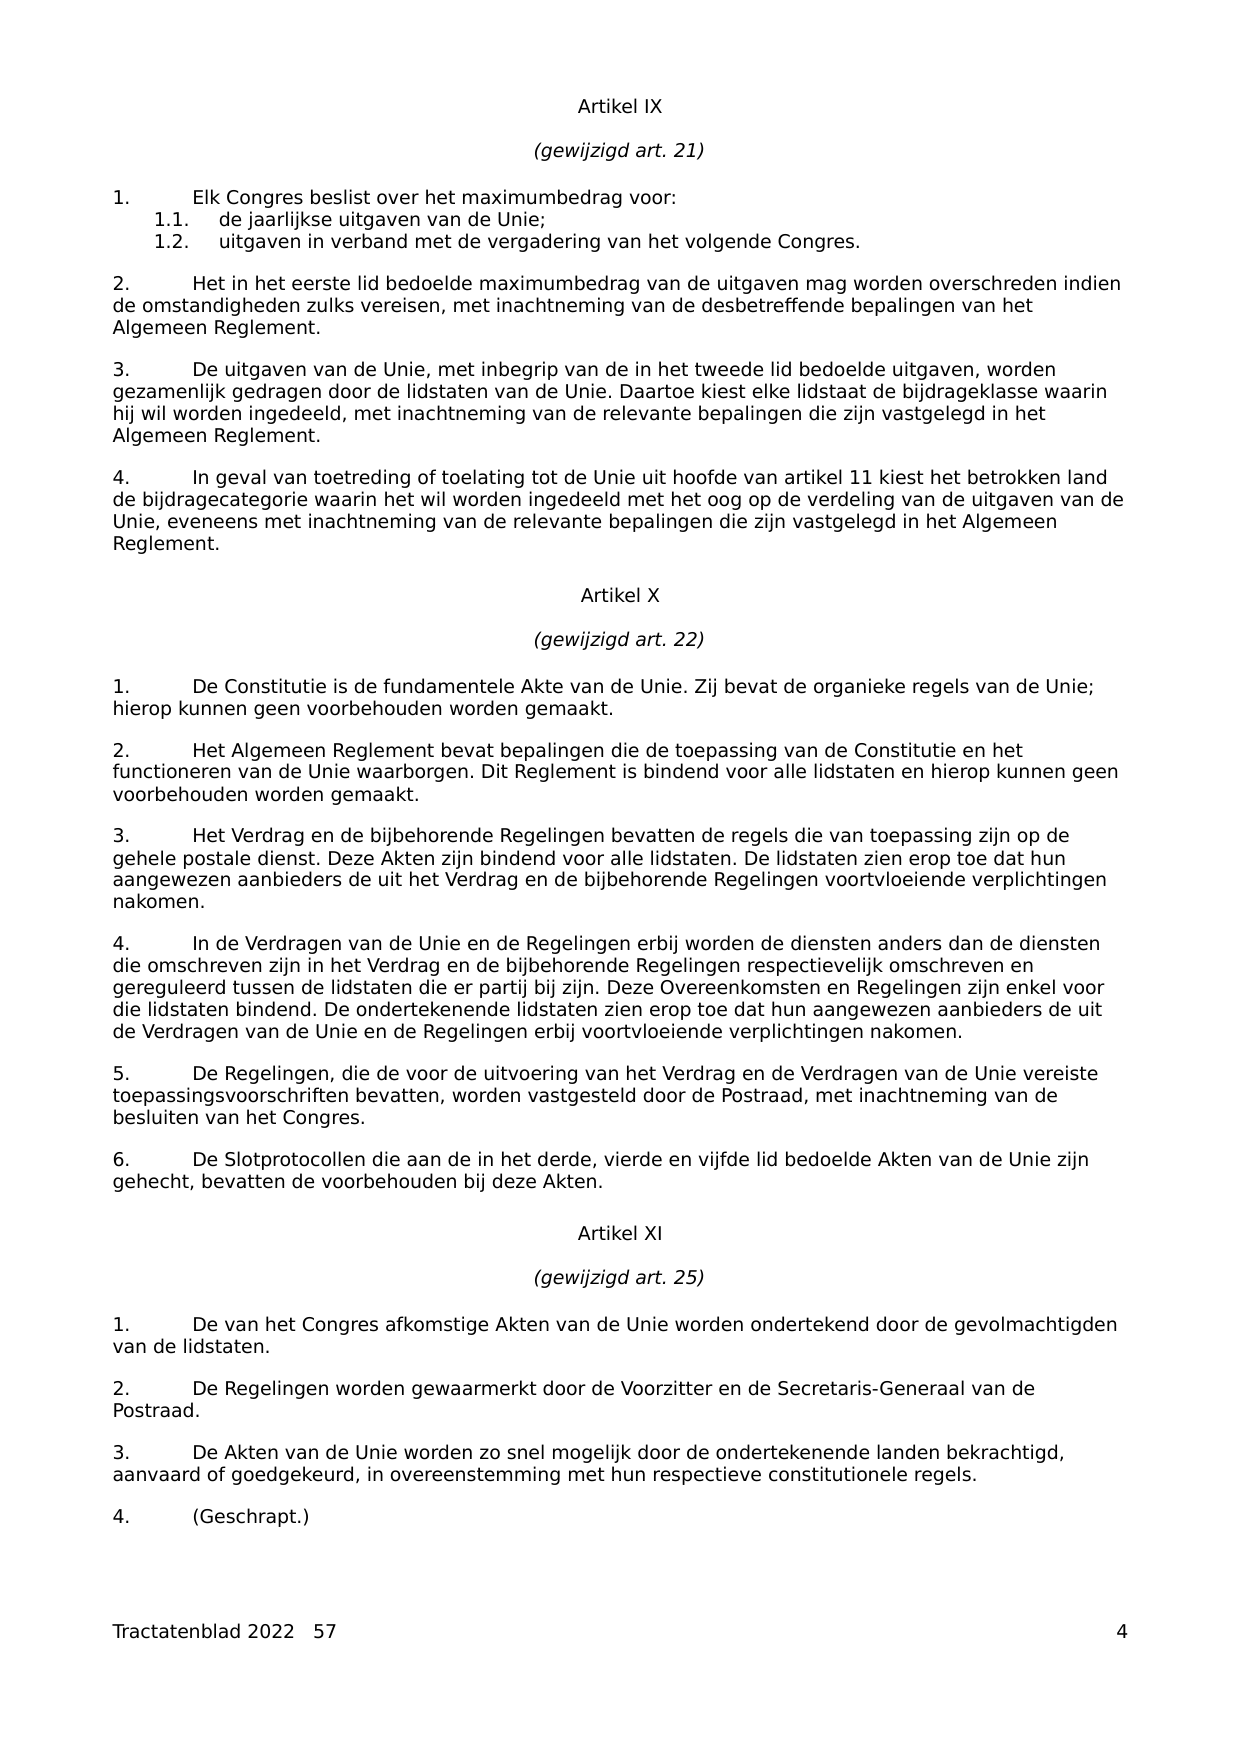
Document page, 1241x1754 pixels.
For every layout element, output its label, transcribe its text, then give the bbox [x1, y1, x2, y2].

text 1.2. uitgaven in verband met de vergadering van het volgende Congres. [153, 231, 1128, 253]
subtitle Artikel XI (gewijzigd art. 25) [112, 1223, 1128, 1289]
text 4. In geval van toetreding of toelating tot de Unie uit hoofde van artikel 11 kiest het betrokken land de bijdragecategorie waarin het wil worden ingedeeld met het oog op de verdeling van de uitgaven van de Unie, eveneens met inachtneming van de relevante bepalingen die zijn vastgelegd in het Algemeen Reglement. [112, 467, 1128, 554]
text 1. De van het Congres afkomstige Akten van de Unie worden ondertekend door de gevolmachtigden van de lidstaten. [112, 1314, 1128, 1358]
text 6. De Slotprotocollen die aan de in het derde, vierde en vijfde lid bedoelde Akten van de Unie zijn gehecht, bevatten de voorbehouden bij deze Akten. [112, 1149, 1128, 1193]
text 3. Het Verdrag en de bijbehorende Regelingen bevatten de regels die van toepassing zijn op de gehele postale dienst. Deze Akten zijn bindend voor alle lidstaten. De lidstaten zien erop toe dat hun aangewezen aanbieders de uit het Verdrag en de bijbehorende Regelingen voortvloeiende verplichtingen nakomen. [112, 825, 1128, 913]
text 1.1. de jaarlijkse uitgaven van de Unie; [153, 209, 1128, 231]
text 5. De Regelingen, die de voor de uitvoering van het Verdrag en de Verdragen van de Unie vereiste toepassingsvoorschriften bevatten, worden vastgesteld door de Postraad, met inachtneming van de besluiten van het Congres. [112, 1063, 1128, 1129]
text 1. Elk Congres beslist over het maximumbedrag voor: [112, 187, 1128, 209]
text 4. In de Verdragen van de Unie en de Regelingen erbij worden de diensten anders dan de diensten die omschreven zijn in het Verdrag en de bijbehorende Regelingen respectievelijk omschreven en gereguleerd tussen de lidstaten die er partij bij zijn. Deze Overeenkomsten en Regelingen zijn enkel voor die lidstaten bindend. De ondertekenende lidstaten zien erop toe dat hun aangewezen aanbieders de uit de Verdragen van de Unie en de Regelingen erbij voortvloeiende verplichtingen nakomen. [112, 933, 1128, 1043]
text 2. Het in het eerste lid bedoelde maximumbedrag van de uitgaven mag worden overschreden indien de omstandigheden zulks vereisen, met inachtneming van de desbetreffende bepalingen van het Algemeen Reglement. [112, 273, 1128, 339]
text 2. De Regelingen worden gewaarmerkt door de Voorzitter en de Secretaris-Generaal van de Postraad. [112, 1378, 1128, 1422]
subtitle Artikel IX (gewijzigd art. 21) [112, 96, 1128, 162]
text 2. Het Algemeen Reglement bevat bepalingen die de toepassing van de Constitutie en het functioneren van de Unie waarborgen. Dit Reglement is bindend voor alle lidstaten en hierop kunnen geen voorbehouden worden gemaakt. [112, 739, 1128, 805]
subtitle Artikel X (gewijzigd art. 22) [112, 584, 1128, 651]
text 4. (Geschrapt.) [112, 1506, 1128, 1528]
text 3. De Akten van de Unie worden zo snel mogelijk door de ondertekenende landen bekrachtigd, aanvaard of goedgekeurd, in overeenstemming met hun respectieve constitutionele regels. [112, 1442, 1128, 1486]
text 3. De uitgaven van de Unie, met inbegrip van de in het tweede lid bedoelde uitgaven, worden gezamenlijk gedragen door de lidstaten van de Unie. Daartoe kiest elke lidstaat de bijdrageklasse waarin hij wil worden ingedeeld, met inachtneming van de relevante bepalingen die zijn vastgelegd in het Algemeen Reglement. [112, 359, 1128, 447]
text 1. De Constitutie is de fundamentele Akte van de Unie. Zij bevat de organieke regels van de Unie; hierop kunnen geen voorbehouden worden gemaakt. [112, 676, 1128, 719]
